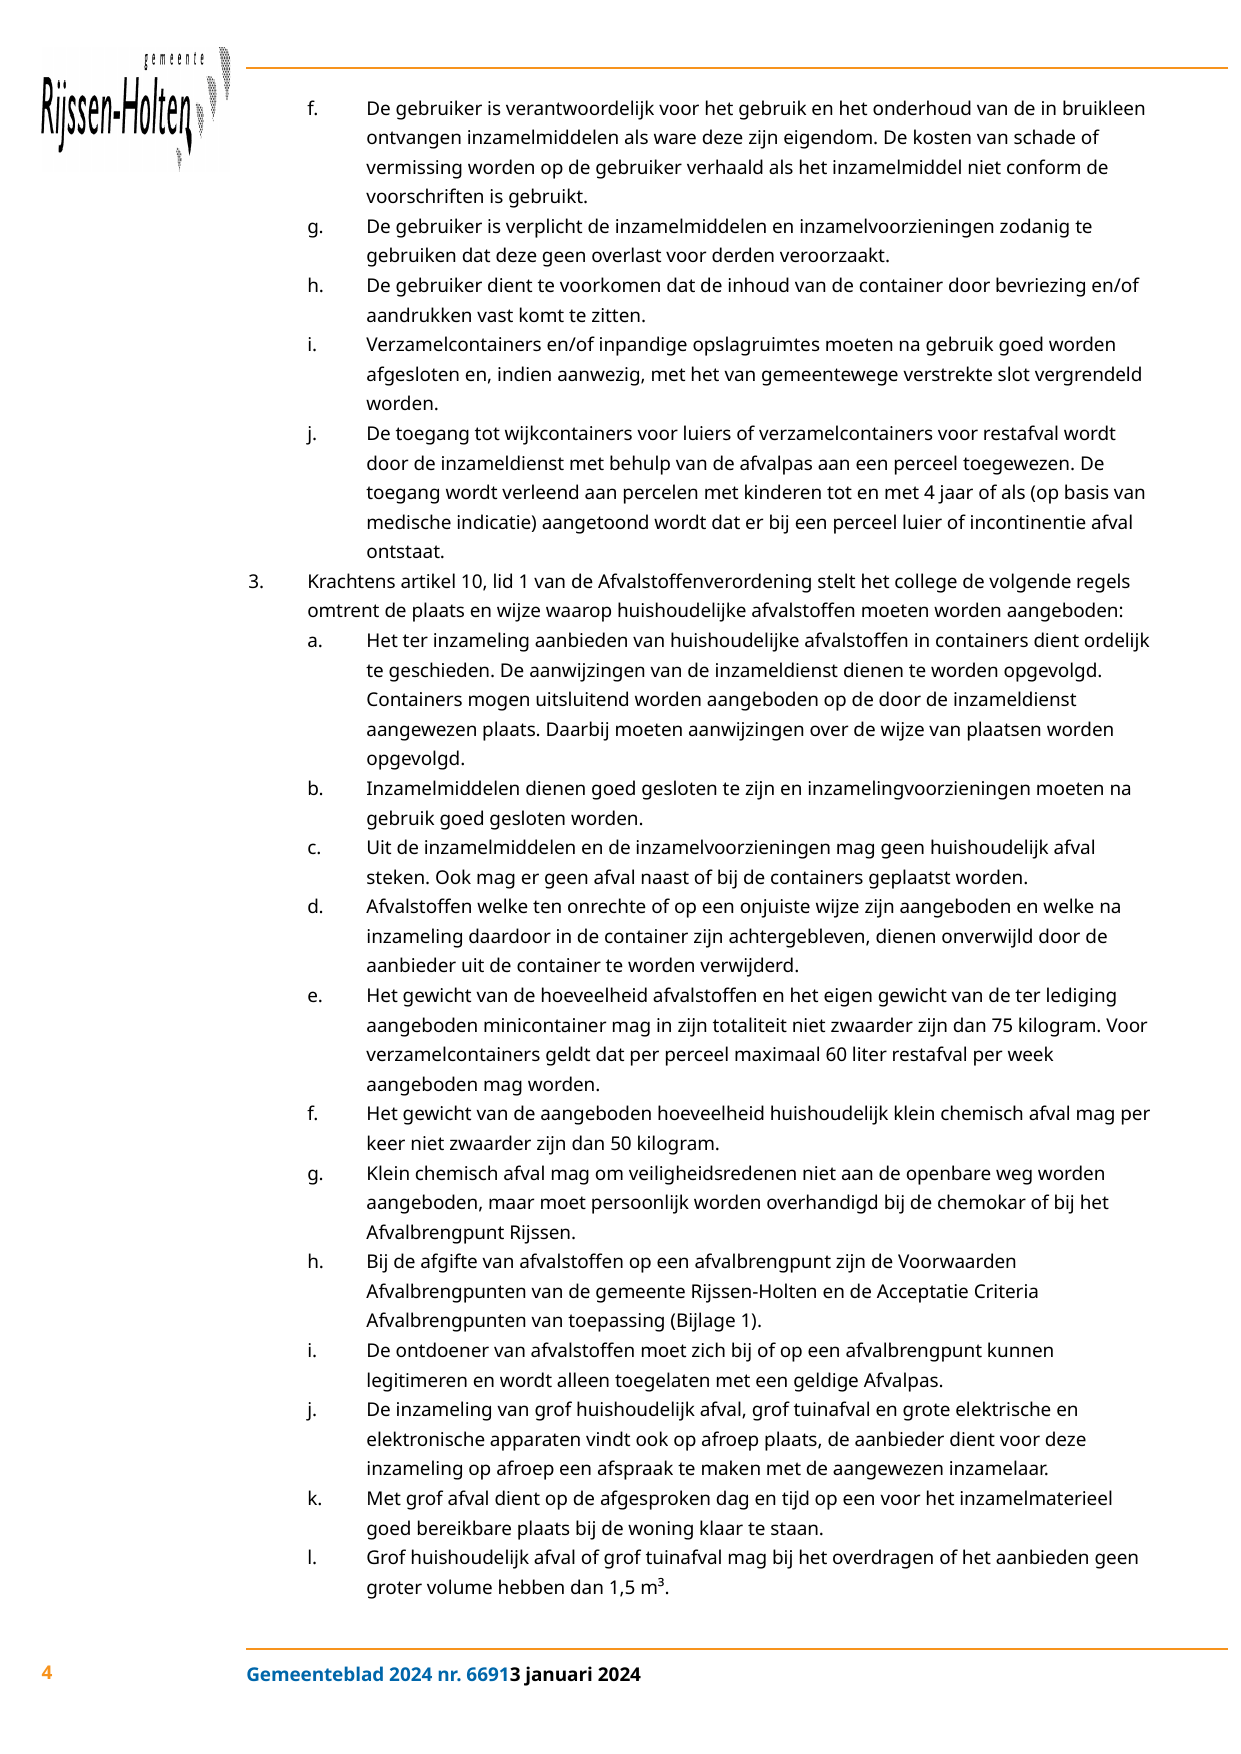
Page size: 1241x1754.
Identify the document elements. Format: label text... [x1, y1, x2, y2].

list De gebruiker is verplicht de inzamelmiddelen en inzamelvoorzieningen zodanig te gebruiken dat deze geen overlast voor derden veroorzaakt. [307, 213, 1152, 268]
list Verzamelcontainers en/of inpandige opslagruimtes moeten na gebruik goed worden afgesloten en, indien aanwezig, met het van gemeentewege verstrekte slot vergrendeld worden. [307, 331, 1152, 416]
list De ontdoener van afvalstoffen moet zich bij of op een afvalbrengpunt kunnen legitimeren en wordt alleen toegelaten met een geldige Afvalpas. [307, 1337, 1152, 1393]
list Inzamelmiddelen dienen goed gesloten te zijn en inzamelingvoorzieningen moeten na gebruik goed gesloten worden. [307, 775, 1152, 831]
list Met grof afval dient op de afgesproken dag en tijd op een voor het inzamelmaterieel goed bereikbare plaats bij de woning klaar te staan. [307, 1485, 1152, 1541]
list Bij de afgifte van afvalstoffen op een afvalbrengpunt zijn de Voorwaarden Afvalbrengpunten van de gemeente Rijssen-Holten en de Acceptatie Criteria Afvalbrengpunten van toepassing (Bijlage 1). [307, 1248, 1152, 1333]
list De gebruiker dient te voorkomen dat de inhoud van de container door bevriezing en/of aandrukken vast komt te zitten. [307, 272, 1152, 328]
list Grof huishoudelijk afval of grof tuinafval mag bij het overdragen of het aanbieden geen groter volume hebben dan 1,5 m³. [307, 1544, 1152, 1600]
list Het ter inzameling aanbieden van huishoudelijke afvalstoffen in containers dient ordelijk te geschieden. De aanwijzingen van de inzameldienst dienen te worden opgevolgd. Containers mogen uitsluitend worden aangeboden op de door de inzameldienst aangewezen plaats. Daarbij moeten aanwijzingen over de wijze van plaatsen worden opgevolgd. [307, 627, 1152, 771]
list Krachtens artikel 10, lid 1 van de Afvalstoffenverordening stelt het college de volgende regels omtrent de plaats en wijze waarop huishoudelijke afvalstoffen moeten worden aangeboden: [248, 568, 1152, 623]
list Klein chemisch afval mag om veiligheidsredenen niet aan de openbare weg worden aangeboden, maar moet persoonlijk worden overhandigd bij de chemokar of bij het Afvalbrengpunt Rijssen. [307, 1160, 1152, 1245]
list Het gewicht van de hoeveelheid afvalstoffen en het eigen gewicht van de ter lediging aangeboden minicontainer mag in zijn totaliteit niet zwaarder zijn dan 75 kilogram. Voor verzamelcontainers geldt dat per perceel maximaal 60 liter restafval per week aangeboden mag worden. [307, 982, 1152, 1097]
list De gebruiker is verantwoordelijk voor het gebruik en het onderhoud van de in bruikleen ontvangen inzamelmiddelen als ware deze zijn eigendom. De kosten van schade of vermissing worden op de gebruiker verhaald als het inzamelmiddel niet conform de voorschriften is gebruikt. [307, 95, 1152, 209]
list Afvalstoffen welke ten onrechte of op een onjuiste wijze zijn aangeboden en welke na inzameling daardoor in de container zijn achtergebleven, dienen onverwijld door de aanbieder uit de container te worden verwijderd. [307, 893, 1152, 978]
list De inzameling van grof huishoudelijk afval, grof tuinafval en grote elektrische en elektronische apparaten vindt ook op afroep plaats, de aanbieder dient voor deze inzameling op afroep een afspraak te maken met de aangewezen inzamelaar. [307, 1396, 1152, 1481]
list Het gewicht van de aangeboden hoeveelheid huishoudelijk klein chemisch afval mag per keer niet zwaarder zijn dan 50 kilogram. [307, 1101, 1152, 1156]
list Uit de inzamelmiddelen en de inzamelvoorzieningen mag geen huishoudelijk afval steken. Ook mag er geen afval naast of bij de containers geplaatst worden. [307, 834, 1152, 890]
list De toegang tot wijkcontainers voor luiers of verzamelcontainers voor restafval wordt door de inzameldienst met behulp van de afvalpas aan een perceel toegewezen. De toegang wordt verleend aan percelen met kinderen tot en met 4 jaar of als (op basis van medische indicatie) aangetoond wordt dat er bij een perceel luier of incontinentie afval ontstaat. [307, 420, 1152, 564]
picture [41, 47, 231, 172]
